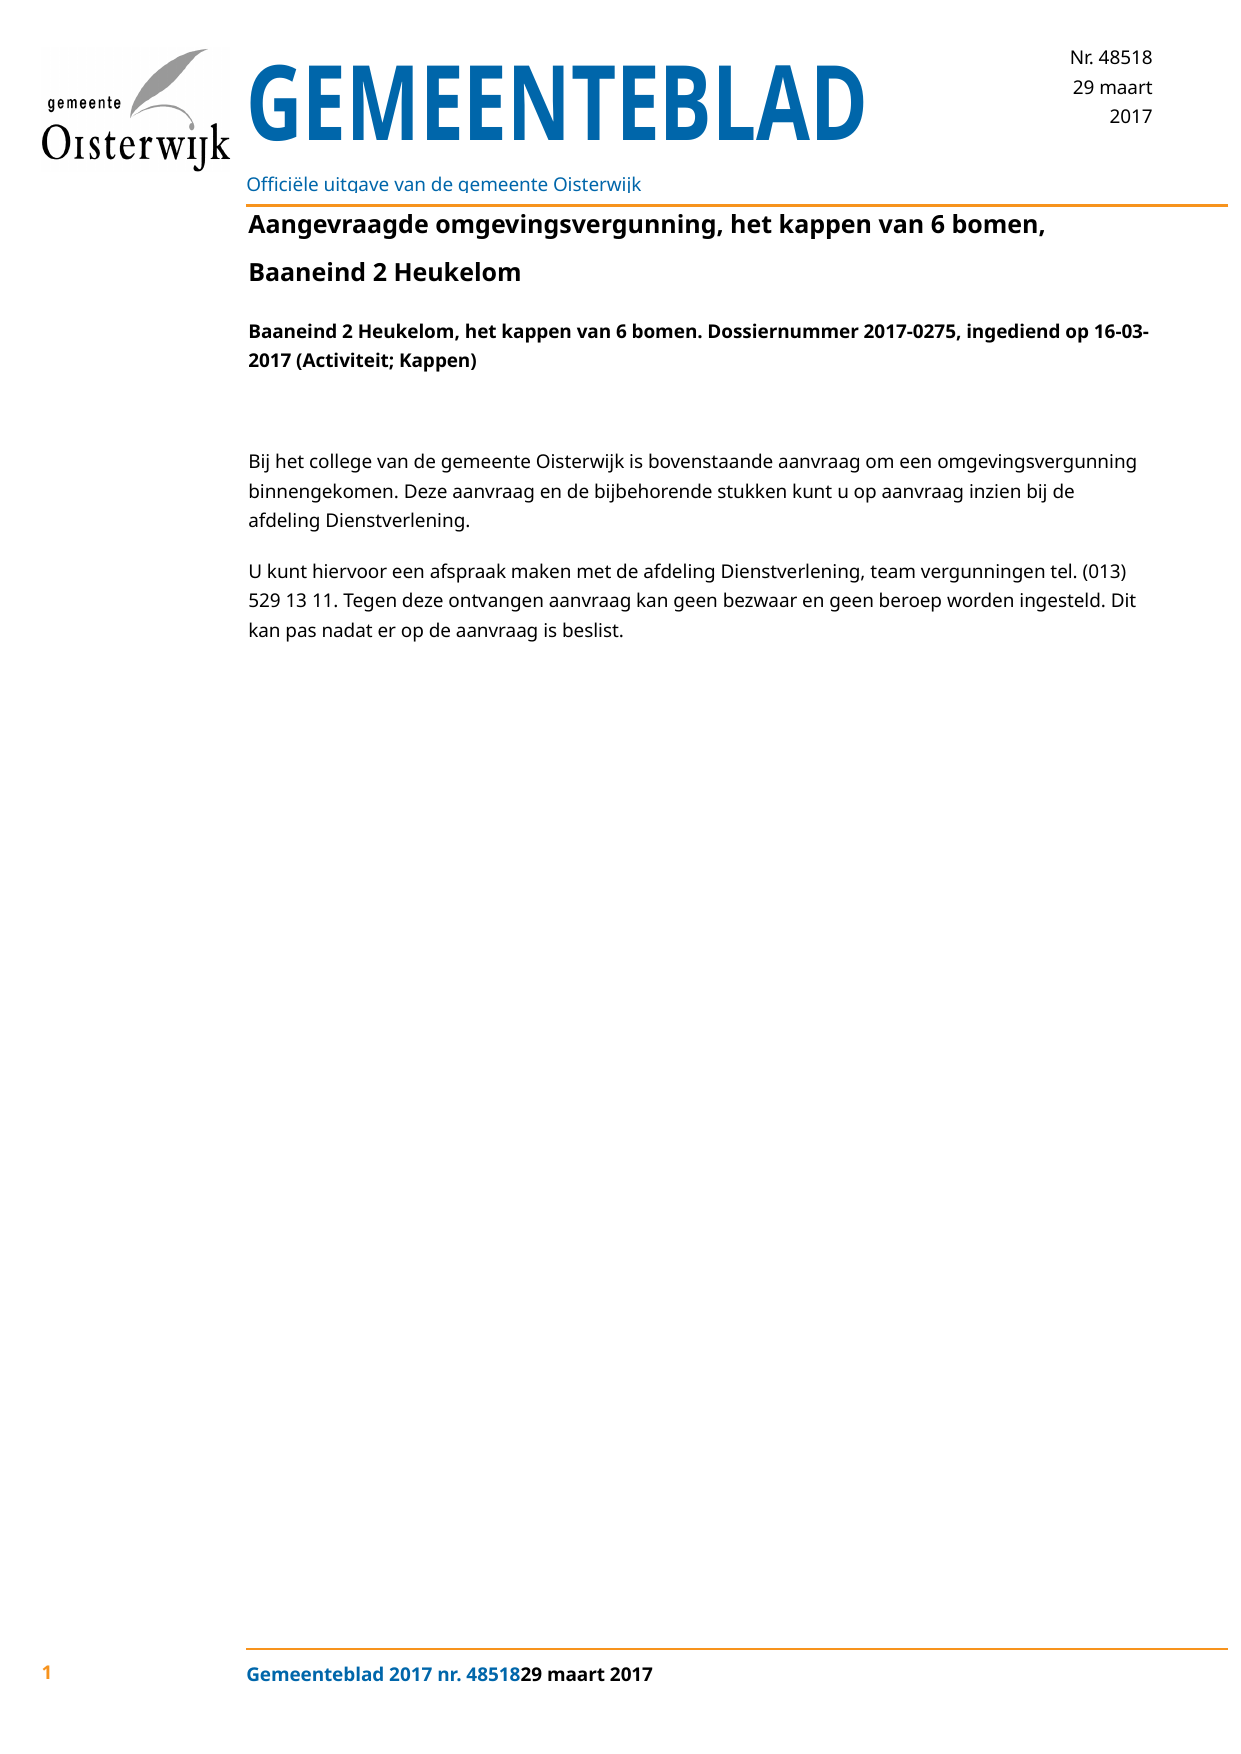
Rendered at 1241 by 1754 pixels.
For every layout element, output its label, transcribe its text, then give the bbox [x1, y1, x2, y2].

text Baaneind 2 Heukelom, het kappen van 6 bomen. Dossiernummer 2017-0275, ingediend op 16-03-2017 (Activiteit; Kappen) [248, 318, 1152, 373]
text Aangevraagde omgevingsvergunning, het kappen van 6 bomen, Baaneind 2 Heukelom [248, 207, 1152, 288]
picture [41, 47, 231, 172]
text U kunt hiervoor een afspraak maken met de afdeling Dienstverlening, team vergunningen tel. (013) 529 13 11. Tegen deze ontvangen aanvraag kan geen bezwaar en geen beroep worden ingesteld. Dit kan pas nadat er op de aanvraag is beslist. [248, 558, 1152, 643]
text Bij het college van de gemeente Oisterwijk is bovenstaande aanvraag om een omgevingsvergunning binnengekomen. Deze aanvraag en de bijbehorende stukken kunt u op aanvraag inzien bij de afdeling Dienstverlening. [248, 448, 1152, 533]
